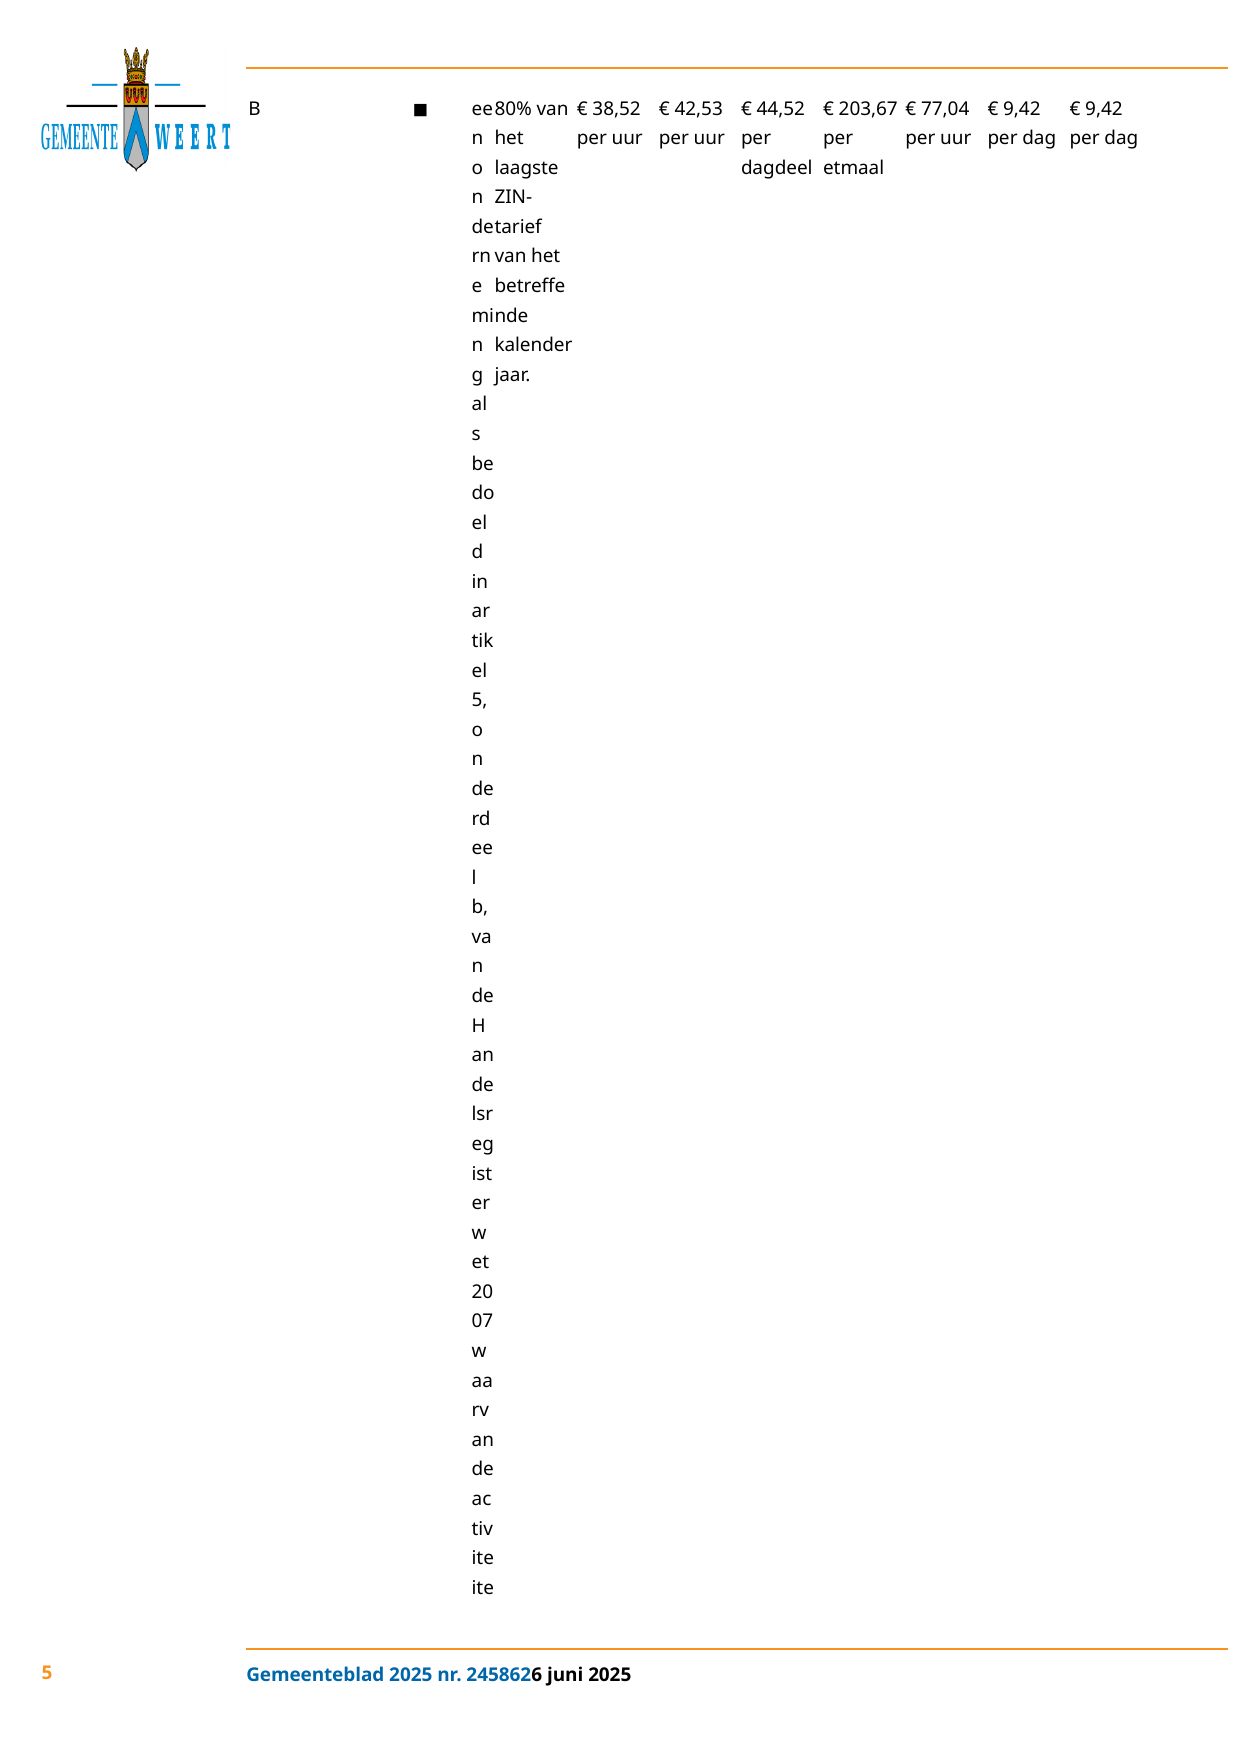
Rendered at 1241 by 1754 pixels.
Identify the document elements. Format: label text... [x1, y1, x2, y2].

table_cell B [248, 95, 412, 1600]
table_cell € 38,52 per uur [577, 95, 659, 1600]
picture [41, 47, 231, 172]
table_cell € 42,53 per uur [659, 95, 741, 1600]
table_cell 80% van het laagste ZIN-tarief van het betreffende kalenderjaar. [494, 95, 577, 1600]
table_cell € 9,42 per dag [987, 95, 1069, 1600]
table_cell € 44,52 per dagdeel [741, 95, 823, 1600]
table_cell een onderneming als bedoeld in artikel 5, onderdeel b, van de Handelsregisterwet 2007 waarvan de activiteite [412, 95, 494, 1600]
table_cell € 9,42 per dag [1069, 95, 1152, 1600]
table_cell € 203,67 per etmaal [823, 95, 905, 1600]
table_cell € 77,04 per uur [905, 95, 987, 1600]
